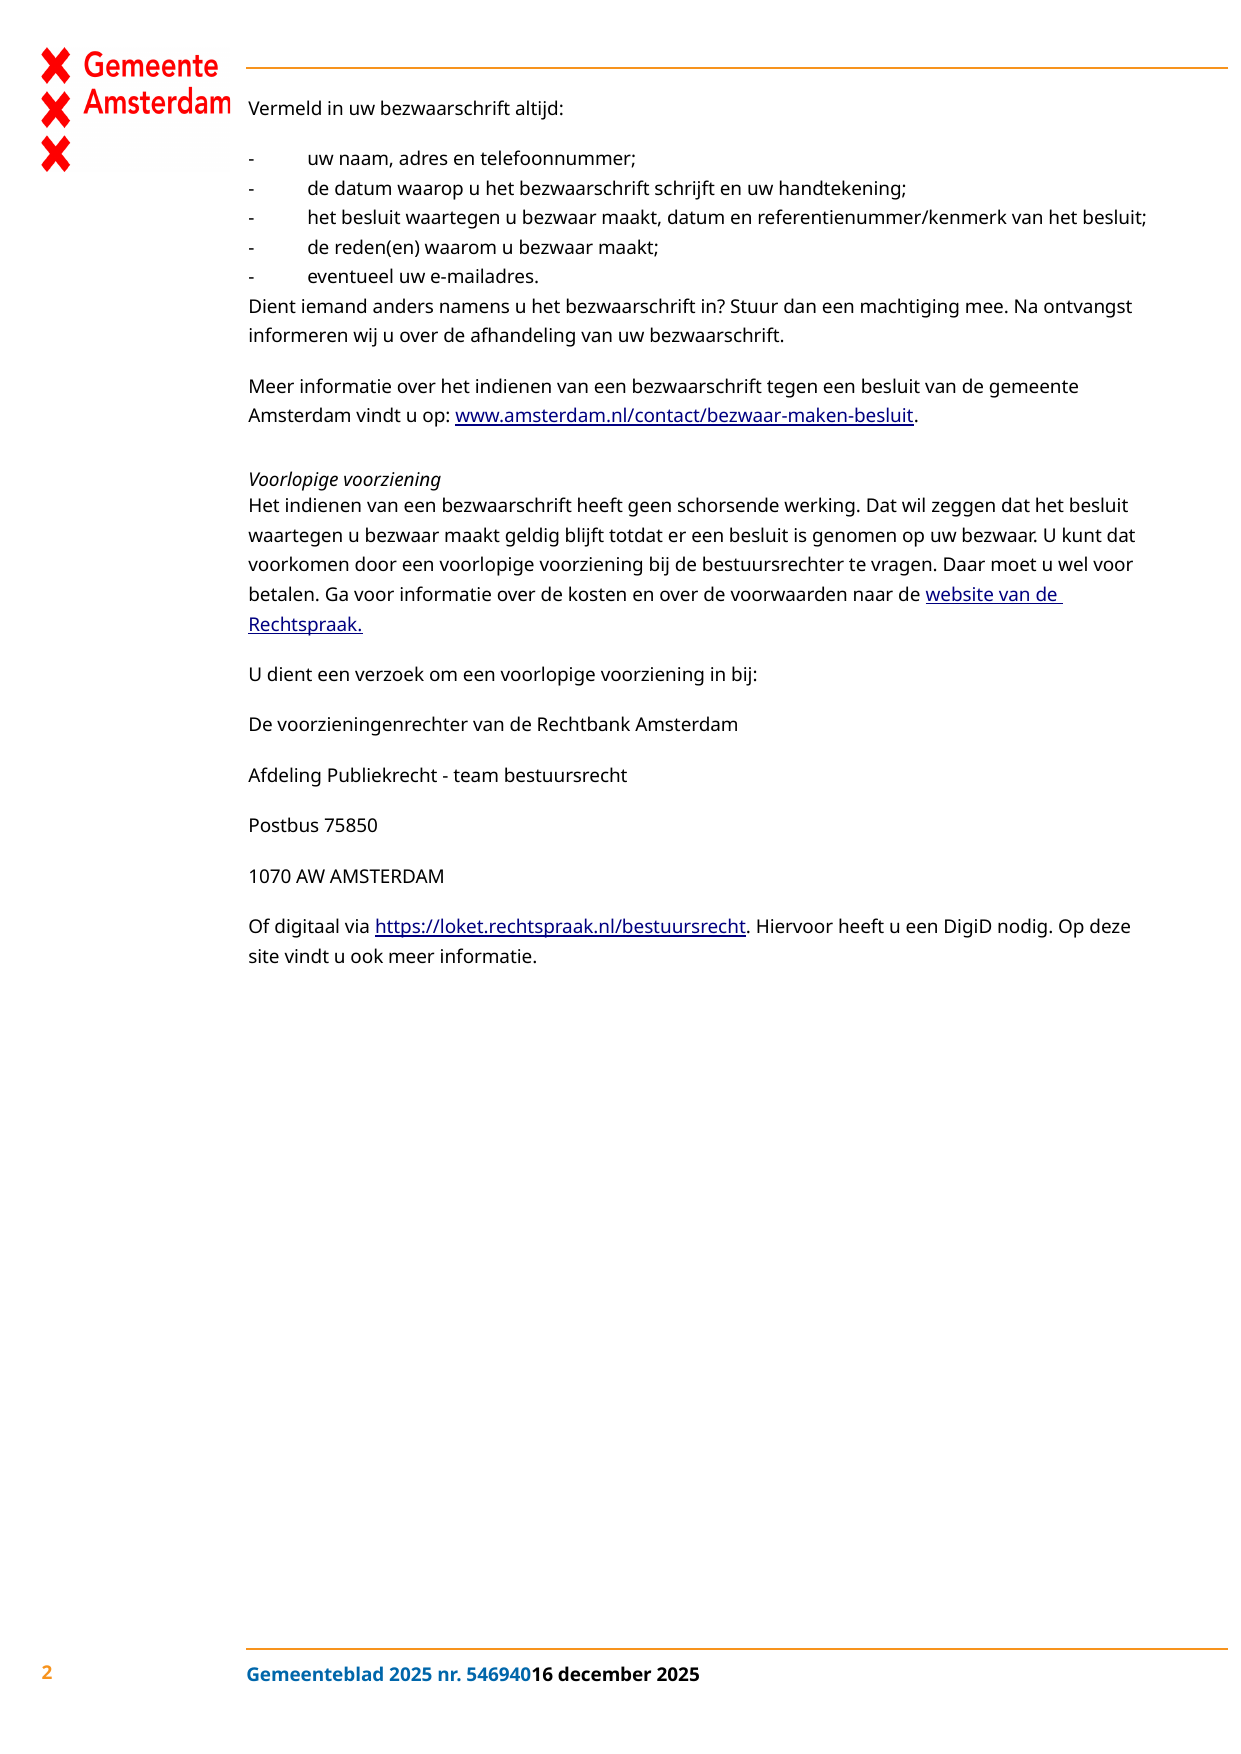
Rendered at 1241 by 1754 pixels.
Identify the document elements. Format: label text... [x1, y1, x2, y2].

text Postbus 75850 [248, 812, 1152, 838]
text Dient iemand anders namens u het bezwaarschrift in? Stuur dan een machtiging mee. Na ontvangst informeren wij u over de afhandeling van uw bezwaarschrift. [248, 293, 1152, 348]
text Of digitaal via https://loket.rechtspraak.nl/bestuursrecht. Hiervoor heeft u een DigiD nodig. Op deze site vindt u ook meer informatie. [248, 913, 1152, 968]
text De voorzieningenrechter van de Rechtbank Amsterdam [248, 712, 1152, 737]
text Voorlopige voorziening [248, 467, 1152, 492]
text Vermeld in uw bezwaarschrift altijd: [248, 95, 1152, 121]
list uw naam, adres en telefoonnummer; [248, 145, 1152, 171]
text Meer informatie over het indienen van een bezwaarschrift tegen een besluit van de gemeente Amsterdam vindt u op: www.amsterdam.nl/contact/bezwaar-maken-besluit. [248, 373, 1152, 428]
picture [41, 47, 231, 172]
text U dient een verzoek om een voorlopige voorziening in bij: [248, 661, 1152, 687]
list eventueel uw e-mailadres. [248, 263, 1152, 289]
list de datum waarop u het bezwaarschrift schrijft en uw handtekening; [248, 175, 1152, 201]
text 1070 AW AMSTERDAM [248, 863, 1152, 888]
text Afdeling Publiekrecht - team bestuursrecht [248, 762, 1152, 788]
list het besluit waartegen u bezwaar maakt, datum en referentienummer/kenmerk van het besluit; [248, 204, 1152, 230]
text Het indienen van een bezwaarschrift heeft geen schorsende werking. Dat wil zeggen dat het besluit waartegen u bezwaar maakt geldig blijft totdat er een besluit is genomen op uw bezwaar. U kunt dat voorkomen door een voorlopige voorziening bij de bestuursrechter te vragen. Daar moet u wel voor betalen. Ga voor informatie over de kosten en over de voorwaarden naar de website van de Rechtspraak. [248, 492, 1152, 636]
list de reden(en) waarom u bezwaar maakt; [248, 234, 1152, 260]
